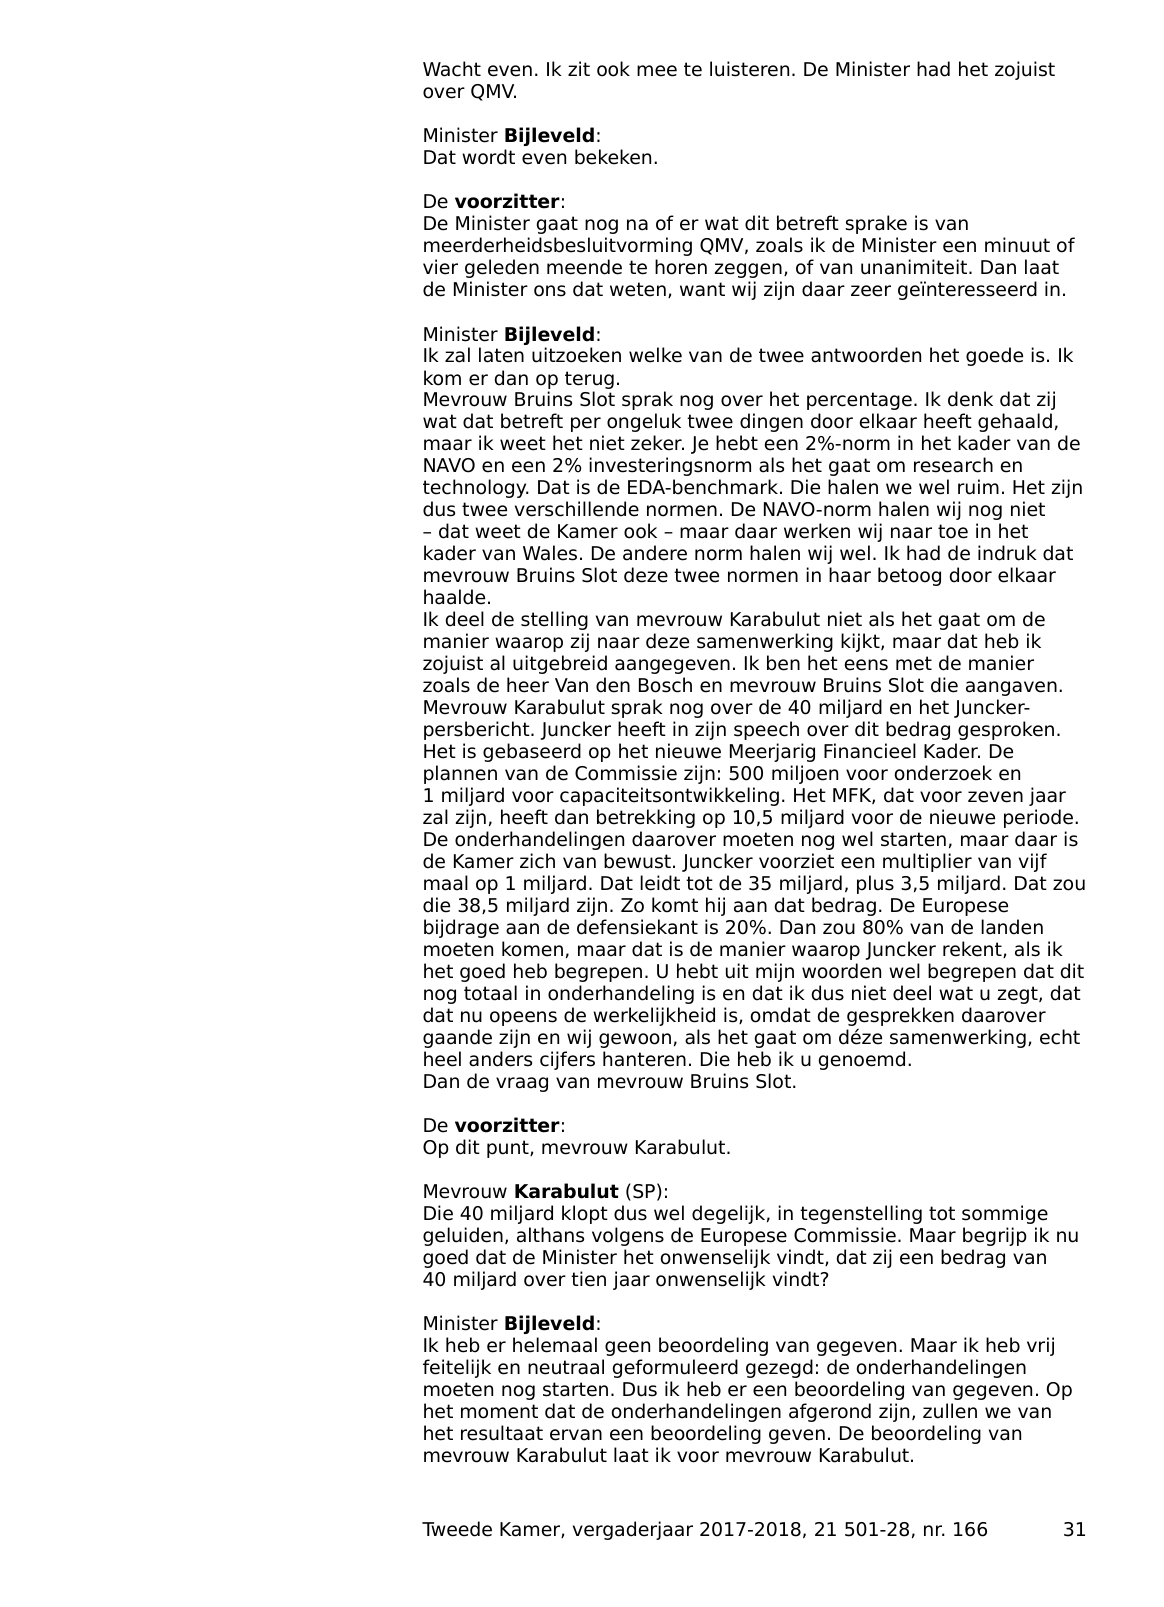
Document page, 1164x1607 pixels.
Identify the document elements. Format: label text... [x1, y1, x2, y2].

text Dat wordt even bekeken. [422, 147, 1087, 169]
text Ik deel de stelling van mevrouw Karabulut niet als het gaat om de manier waarop zij naar deze samenwerking kijkt, maar dat heb ik zojuist al uitgebreid aangegeven. Ik ben het eens met de manier zoals de heer Van den Bosch en mevrouw Bruins Slot die aangaven. [422, 609, 1087, 697]
text Mevrouw Bruins Slot sprak nog over het percentage. Ik denk dat zij wat dat betreft per ongeluk twee dingen door elkaar heeft gehaald, maar ik weet het niet zeker. Je hebt een 2%-norm in het kader van de NAVO en een 2% investeringsnorm als het gaat om research en technology. Dat is de EDA-benchmark. Die halen we wel ruim. Het zijn dus twee verschillende normen. De NAVO-norm halen wij nog niet – dat weet de Kamer ook – maar daar werken wij naar toe in het kader van Wales. De andere norm halen wij wel. Ik had de indruk dat mevrouw Bruins Slot deze twee normen in haar betoog door elkaar haalde. [422, 389, 1087, 609]
text Dan de vraag van mevrouw Bruins Slot. [422, 1071, 1087, 1093]
text Die 40 miljard klopt dus wel degelijk, in tegenstelling tot sommige geluiden, althans volgens de Europese Commissie. Maar begrijp ik nu goed dat de Minister het onwenselijk vindt, dat zij een bedrag van 40 miljard over tien jaar onwenselijk vindt? [422, 1203, 1087, 1291]
text Minister Bijleveld: [422, 323, 1087, 345]
text Ik zal laten uitzoeken welke van de twee antwoorden het goede is. Ik kom er dan op terug. [422, 345, 1087, 389]
text Minister Bijleveld: [422, 1313, 1087, 1335]
text Minister Bijleveld: [422, 125, 1087, 147]
text Mevrouw Karabulut sprak nog over de 40 miljard en het Juncker-persbericht. Juncker heeft in zijn speech over dit bedrag gesproken. Het is gebaseerd op het nieuwe Meerjarig Financieel Kader. De plannen van de Commissie zijn: 500 miljoen voor onderzoek en 1 miljard voor capaciteitsontwikkeling. Het MFK, dat voor zeven jaar zal zijn, heeft dan betrekking op 10,5 miljard voor de nieuwe periode. De onderhandelingen daarover moeten nog wel starten, maar daar is de Kamer zich van bewust. Juncker voorziet een multiplier van vijf maal op 1 miljard. Dat leidt tot de 35 miljard, plus 3,5 miljard. Dat zou die 38,5 miljard zijn. Zo komt hij aan dat bedrag. De Europese bijdrage aan de defensiekant is 20%. Dan zou 80% van de landen moeten komen, maar dat is de manier waarop Juncker rekent, als ik het goed heb begrepen. U hebt uit mijn woorden wel begrepen dat dit nog totaal in onderhandeling is en dat ik dus niet deel wat u zegt, dat dat nu opeens de werkelijkheid is, omdat de gesprekken daarover gaande zijn en wij gewoon, als het gaat om déze samenwerking, echt heel anders cijfers hanteren. Die heb ik u genoemd. [422, 697, 1087, 1071]
text De voorzitter: [422, 1115, 1087, 1137]
text De Minister gaat nog na of er wat dit betreft sprake is van meerderheidsbesluitvorming QMV, zoals ik de Minister een minuut of vier geleden meende te horen zeggen, of van unanimiteit. Dan laat de Minister ons dat weten, want wij zijn daar zeer geïnteresseerd in. [422, 213, 1087, 301]
text Wacht even. Ik zit ook mee te luisteren. De Minister had het zojuist over QMV. [422, 59, 1087, 103]
text Op dit punt, mevrouw Karabulut. [422, 1137, 1087, 1159]
text Ik heb er helemaal geen beoordeling van gegeven. Maar ik heb vrij feitelijk en neutraal geformuleerd gezegd: de onderhandelingen moeten nog starten. Dus ik heb er een beoordeling van gegeven. Op het moment dat de onderhandelingen afgerond zijn, zullen we van het resultaat ervan een beoordeling geven. De beoordeling van mevrouw Karabulut laat ik voor mevrouw Karabulut. [422, 1335, 1087, 1467]
text De voorzitter: [422, 191, 1087, 213]
text Mevrouw Karabulut (SP): [422, 1181, 1087, 1203]
